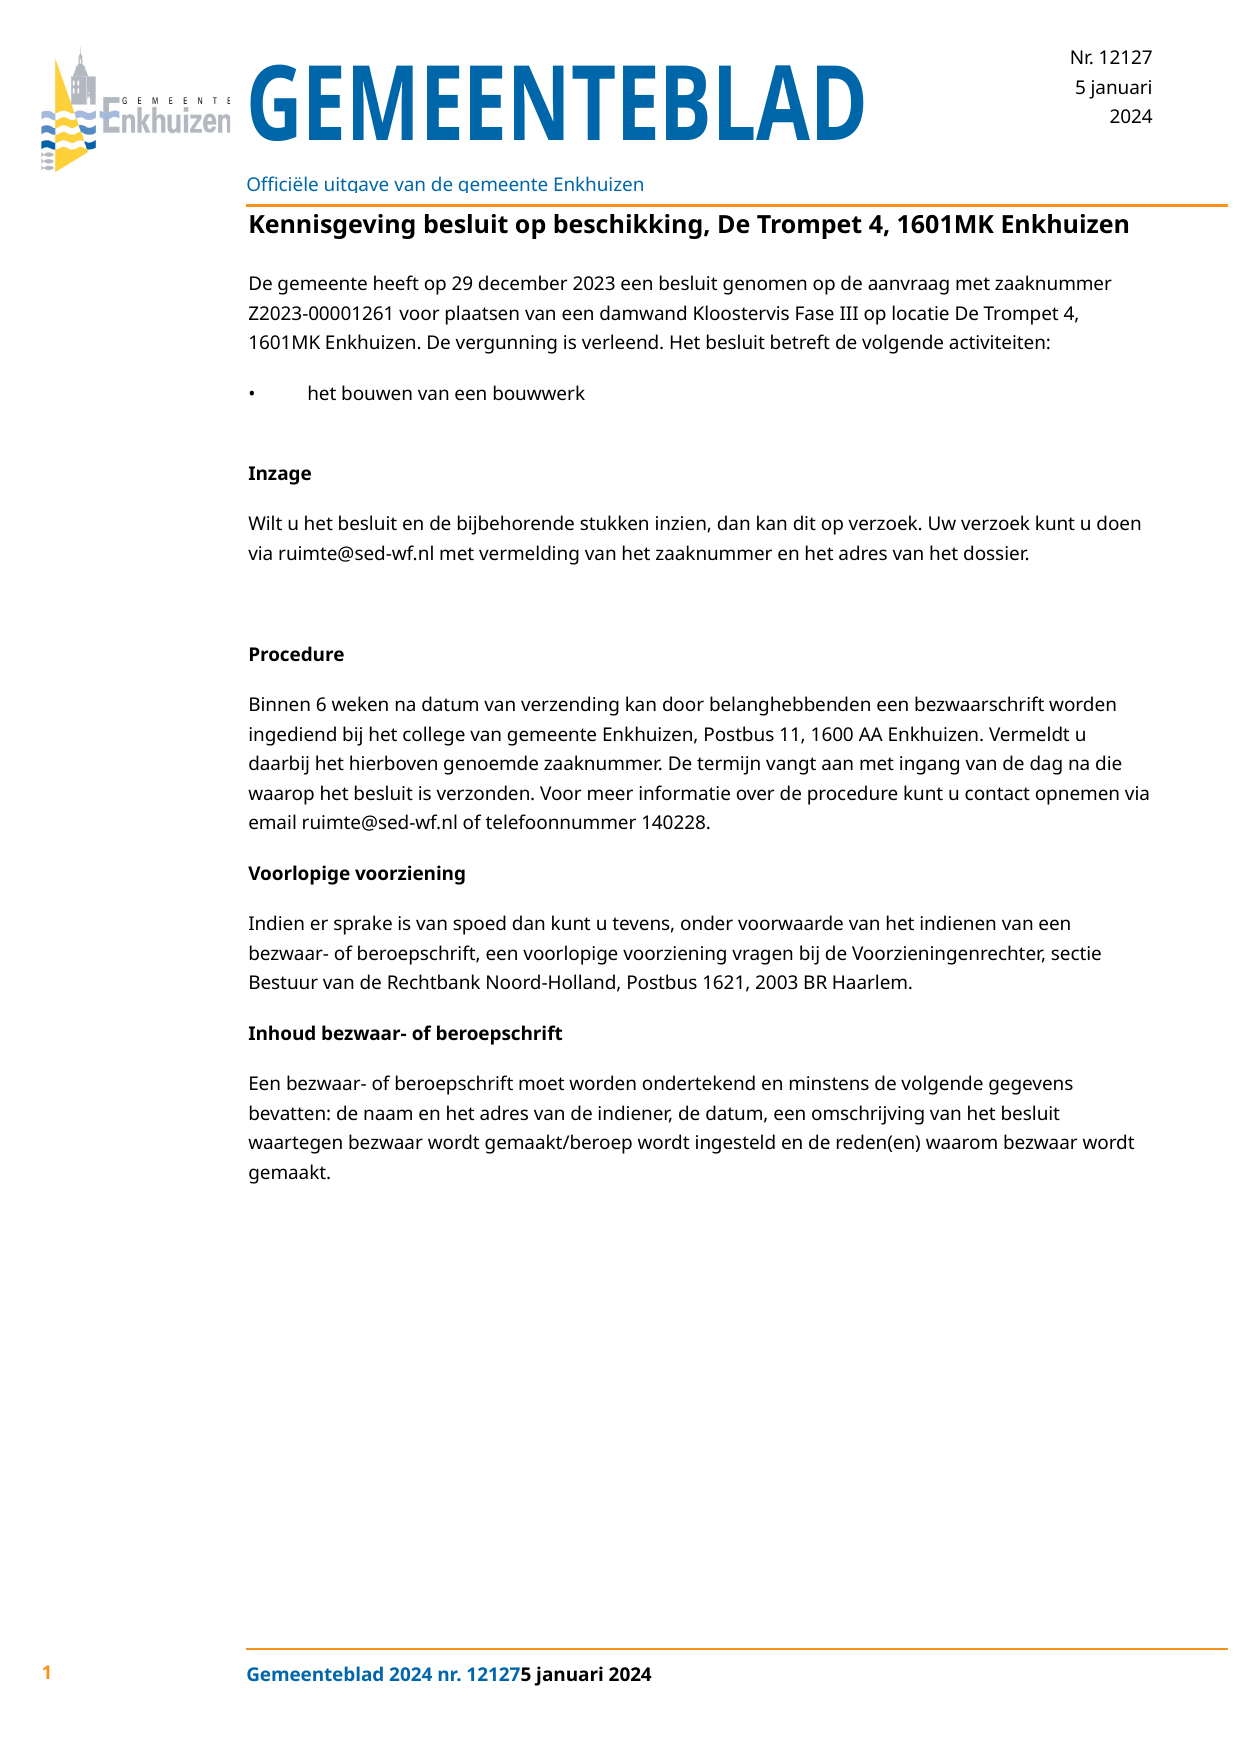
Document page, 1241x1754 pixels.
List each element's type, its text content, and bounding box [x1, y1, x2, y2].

text Wilt u het besluit en de bijbehorende stukken inzien, dan kan dit op verzoek. Uw verzoek kunt u doen via ruimte@sed-wf.nl met vermelding van het zaaknummer en het adres van het dossier. [248, 510, 1152, 566]
text Een bezwaar- of beroepschrift moet worden ondertekend en minstens de volgende gegevens bevatten: de naam en het adres van de indiener, de datum, een omschrijving van het besluit waartegen bezwaar wordt gemaakt/beroep wordt ingesteld en de reden(en) waarom bezwaar wordt gemaakt. [248, 1070, 1152, 1185]
text Inzage [248, 460, 1152, 486]
text De gemeente heeft op 29 december 2023 een besluit genomen op de aanvraag met zaaknummer Z2023-00001261 voor plaatsen van een damwand Kloostervis Fase III op locatie De Trompet 4, 1601MK Enkhuizen. De vergunning is verleend. Het besluit betreft de volgende activiteiten: [248, 270, 1152, 355]
list het bouwen van een bouwwerk [248, 380, 1152, 406]
text Procedure [248, 641, 1152, 666]
text Voorlopige voorziening [248, 860, 1152, 886]
text Binnen 6 weken na datum van verzending kan door belanghebbenden een bezwaarschrift worden ingediend bij het college van gemeente Enkhuizen, Postbus 11, 1600 AA Enkhuizen. Vermeldt u daarbij het hierboven genoemde zaaknummer. De termijn vangt aan met ingang van de dag na die waarop het besluit is verzonden. Voor meer informatie over de procedure kunt u contact opnemen via email ruimte@sed-wf.nl of telefoonnummer 140228. [248, 691, 1152, 835]
text Kennisgeving besluit op beschikking, De Trompet 4, 1601MK Enkhuizen [248, 207, 1152, 241]
text Indien er sprake is van spoed dan kunt u tevens, onder voorwaarde van het indienen van een bezwaar- of beroepschrift, een voorlopige voorziening vragen bij de Voorzieningenrechter, sectie Bestuur van de Rechtbank Noord-Holland, Postbus 1621, 2003 BR Haarlem. [248, 910, 1152, 995]
picture [41, 47, 231, 172]
text Inhoud bezwaar- of beroepschrift [248, 1020, 1152, 1046]
